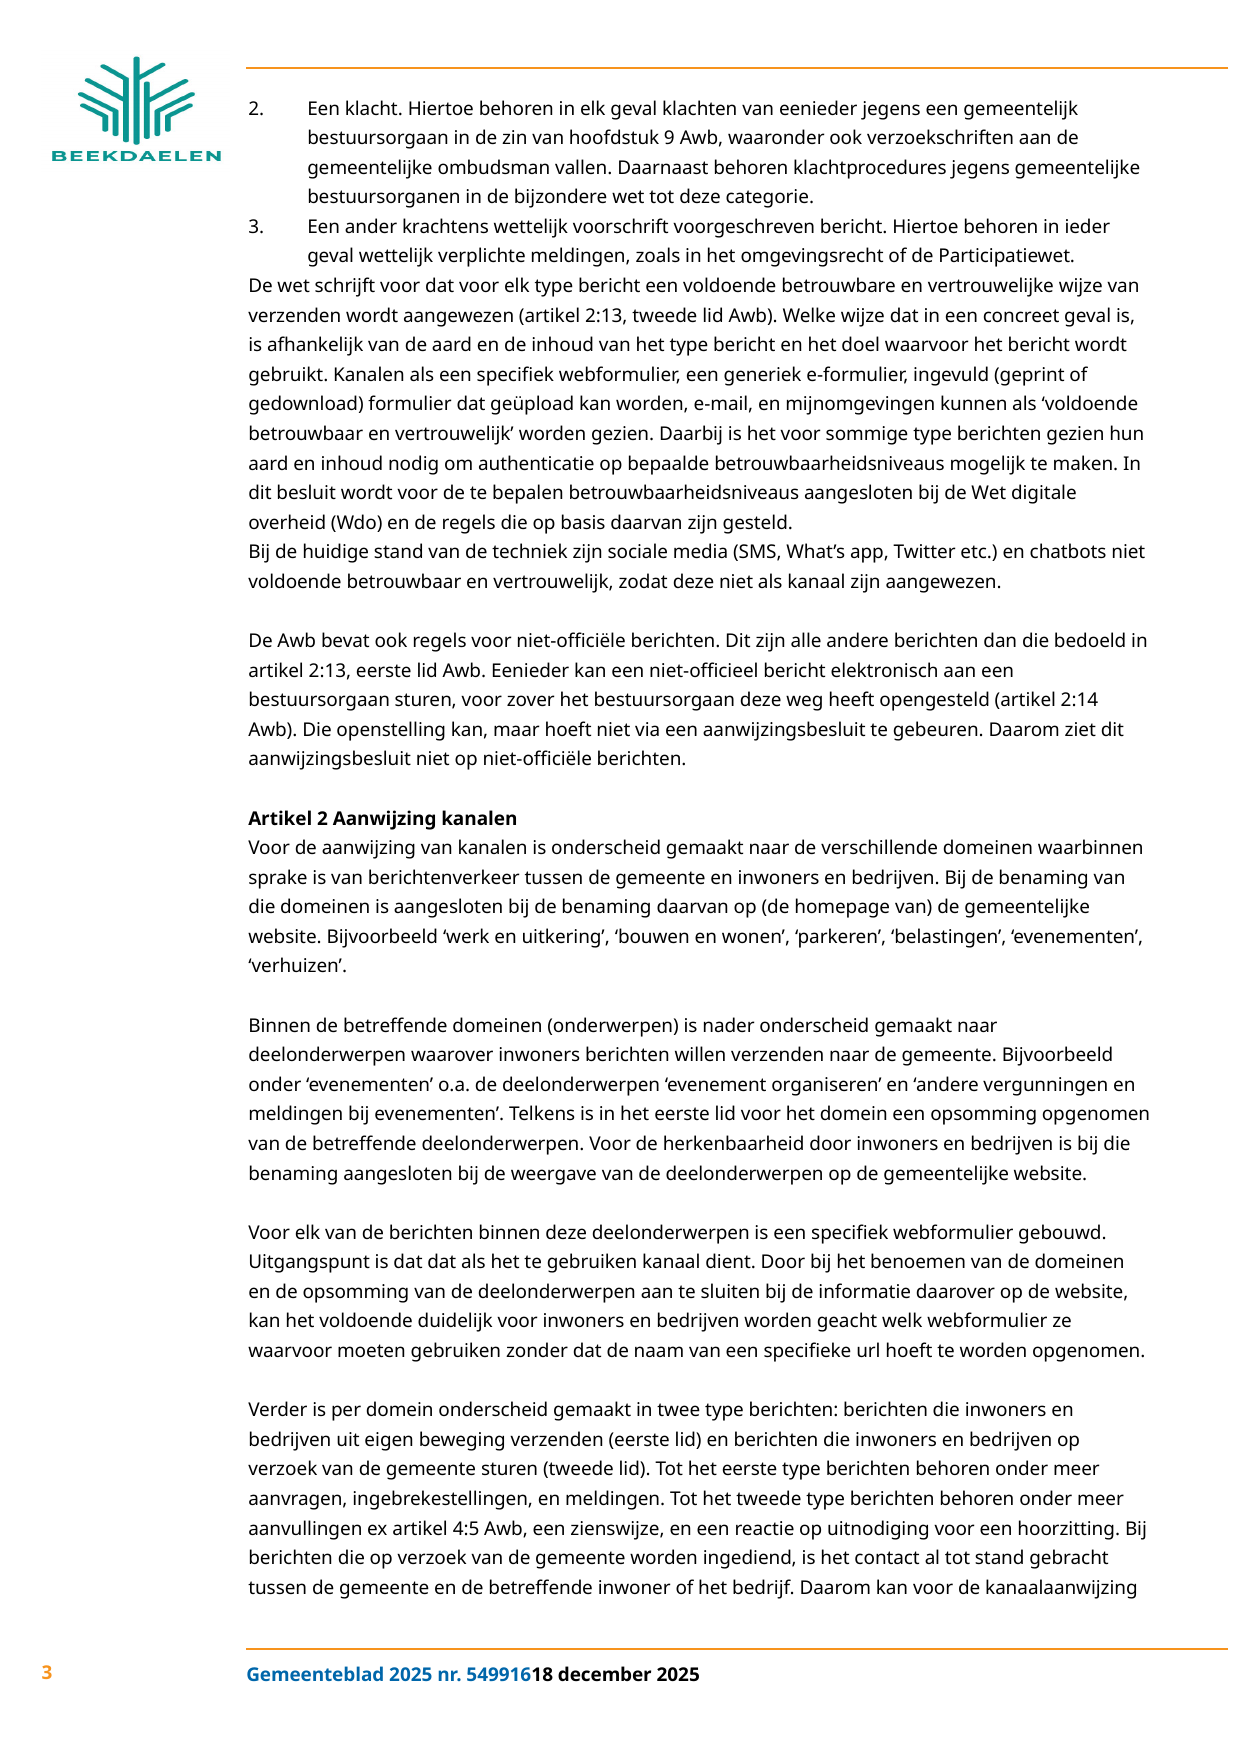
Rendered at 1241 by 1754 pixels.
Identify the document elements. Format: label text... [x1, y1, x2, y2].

text De Awb bevat ook regels voor niet-officiële berichten. Dit zijn alle andere berichten dan die bedoeld in artikel 2:13, eerste lid Awb. Eenieder kan een niet-officieel bericht elektronisch aan een bestuursorgaan sturen, voor zover het bestuursorgaan deze weg heeft opengesteld (artikel 2:14 Awb). Die openstelling kan, maar hoeft niet via een aanwijzingsbesluit te gebeuren. Daarom ziet dit aanwijzingsbesluit niet op niet-officiële berichten. [248, 627, 1152, 771]
text Binnen de betreffende domeinen (onderwerpen) is nader onderscheid gemaakt naar deelonderwerpen waarover inwoners berichten willen verzenden naar de gemeente. Bijvoorbeeld onder ‘evenementen’ o.a. de deelonderwerpen ‘evenement organiseren’ en ‘andere vergunningen en meldingen bij evenementen’. Telkens is in het eerste lid voor het domein een opsomming opgenomen van de betreffende deelonderwerpen. Voor de herkenbaarheid door inwoners en bedrijven is bij die benaming aangesloten bij de weergave van de deelonderwerpen op de gemeentelijke website. [248, 1012, 1152, 1186]
text De wet schrijft voor dat voor elk type bericht een voldoende betrouwbare en vertrouwelijke wijze van verzenden wordt aangewezen (artikel 2:13, tweede lid Awb). Welke wijze dat in een concreet geval is, is afhankelijk van de aard en de inhoud van het type bericht en het doel waarvoor het bericht wordt gebruikt. Kanalen als een specifiek webformulier, een generiek e-formulier, ingevuld (geprint of gedownload) formulier dat geüpload kan worden, e-mail, en mijnomgevingen kunnen als ‘voldoende betrouwbaar en vertrouwelijk’ worden gezien. Daarbij is het voor sommige type berichten gezien hun aard en inhoud nodig om authenticatie op bepaalde betrouwbaarheidsniveaus mogelijk te maken. In dit besluit wordt voor de te bepalen betrouwbaarheidsniveaus aangesloten bij de Wet digitale overheid (Wdo) en de regels die op basis daarvan zijn gesteld. [248, 272, 1152, 535]
text Voor elk van de berichten binnen deze deelonderwerpen is een specifiek webformulier gebouwd. Uitgangspunt is dat dat als het te gebruiken kanaal dient. Door bij het benoemen van de domeinen en de opsomming van de deelonderwerpen aan te sluiten bij de informatie daarover op de website, kan het voldoende duidelijk voor inwoners en bedrijven worden geacht welk webformulier ze waarvoor moeten gebruiken zonder dat de naam van een specifieke url hoeft te worden opgenomen. [248, 1219, 1152, 1363]
list Een klacht. Hiertoe behoren in elk geval klachten van eenieder jegens een gemeentelijk bestuursorgaan in de zin van hoofdstuk 9 Awb, waaronder ook verzoekschriften aan de gemeentelijke ombudsman vallen. Daarnaast behoren klachtprocedures jegens gemeentelijke bestuursorganen in de bijzondere wet tot deze categorie. [248, 95, 1152, 209]
text Verder is per domein onderscheid gemaakt in twee type berichten: berichten die inwoners en bedrijven uit eigen beweging verzenden (eerste lid) en berichten die inwoners en bedrijven op verzoek van de gemeente sturen (tweede lid). Tot het eerste type berichten behoren onder meer aanvragen, ingebrekestellingen, en meldingen. Tot het tweede type berichten behoren onder meer aanvullingen ex artikel 4:5 Awb, een zienswijze, en een reactie op uitnodiging voor een hoorzitting. Bij berichten die op verzoek van de gemeente worden ingediend, is het contact al tot stand gebracht tussen de gemeente en de betreffende inwoner of het bedrijf. Daarom kan voor de kanaalaanwijzing [248, 1396, 1152, 1600]
text Voor de aanwijzing van kanalen is onderscheid gemaakt naar de verschillende domeinen waarbinnen sprake is van berichtenverkeer tussen de gemeente en inwoners en bedrijven. Bij de benaming van die domeinen is aangesloten bij de benaming daarvan op (de homepage van) de gemeentelijke website. Bijvoorbeeld ‘werk en uitkering’, ‘bouwen en wonen’, ‘parkeren’, ‘belastingen’, ‘evenementen’, ‘verhuizen’. [248, 834, 1152, 978]
text Bij de huidige stand van de techniek zijn sociale media (SMS, What’s app, Twitter etc.) en chatbots niet voldoende betrouwbaar en vertrouwelijk, zodat deze niet als kanaal zijn aangewezen. [248, 538, 1152, 594]
list Een ander krachtens wettelijk voorschrift voorgeschreven bericht. Hiertoe behoren in ieder geval wettelijk verplichte meldingen, zoals in het omgevingsrecht of de Participatiewet. [248, 213, 1152, 268]
picture [41, 47, 231, 172]
text Artikel 2 Aanwijzing kanalen [248, 805, 1152, 831]
